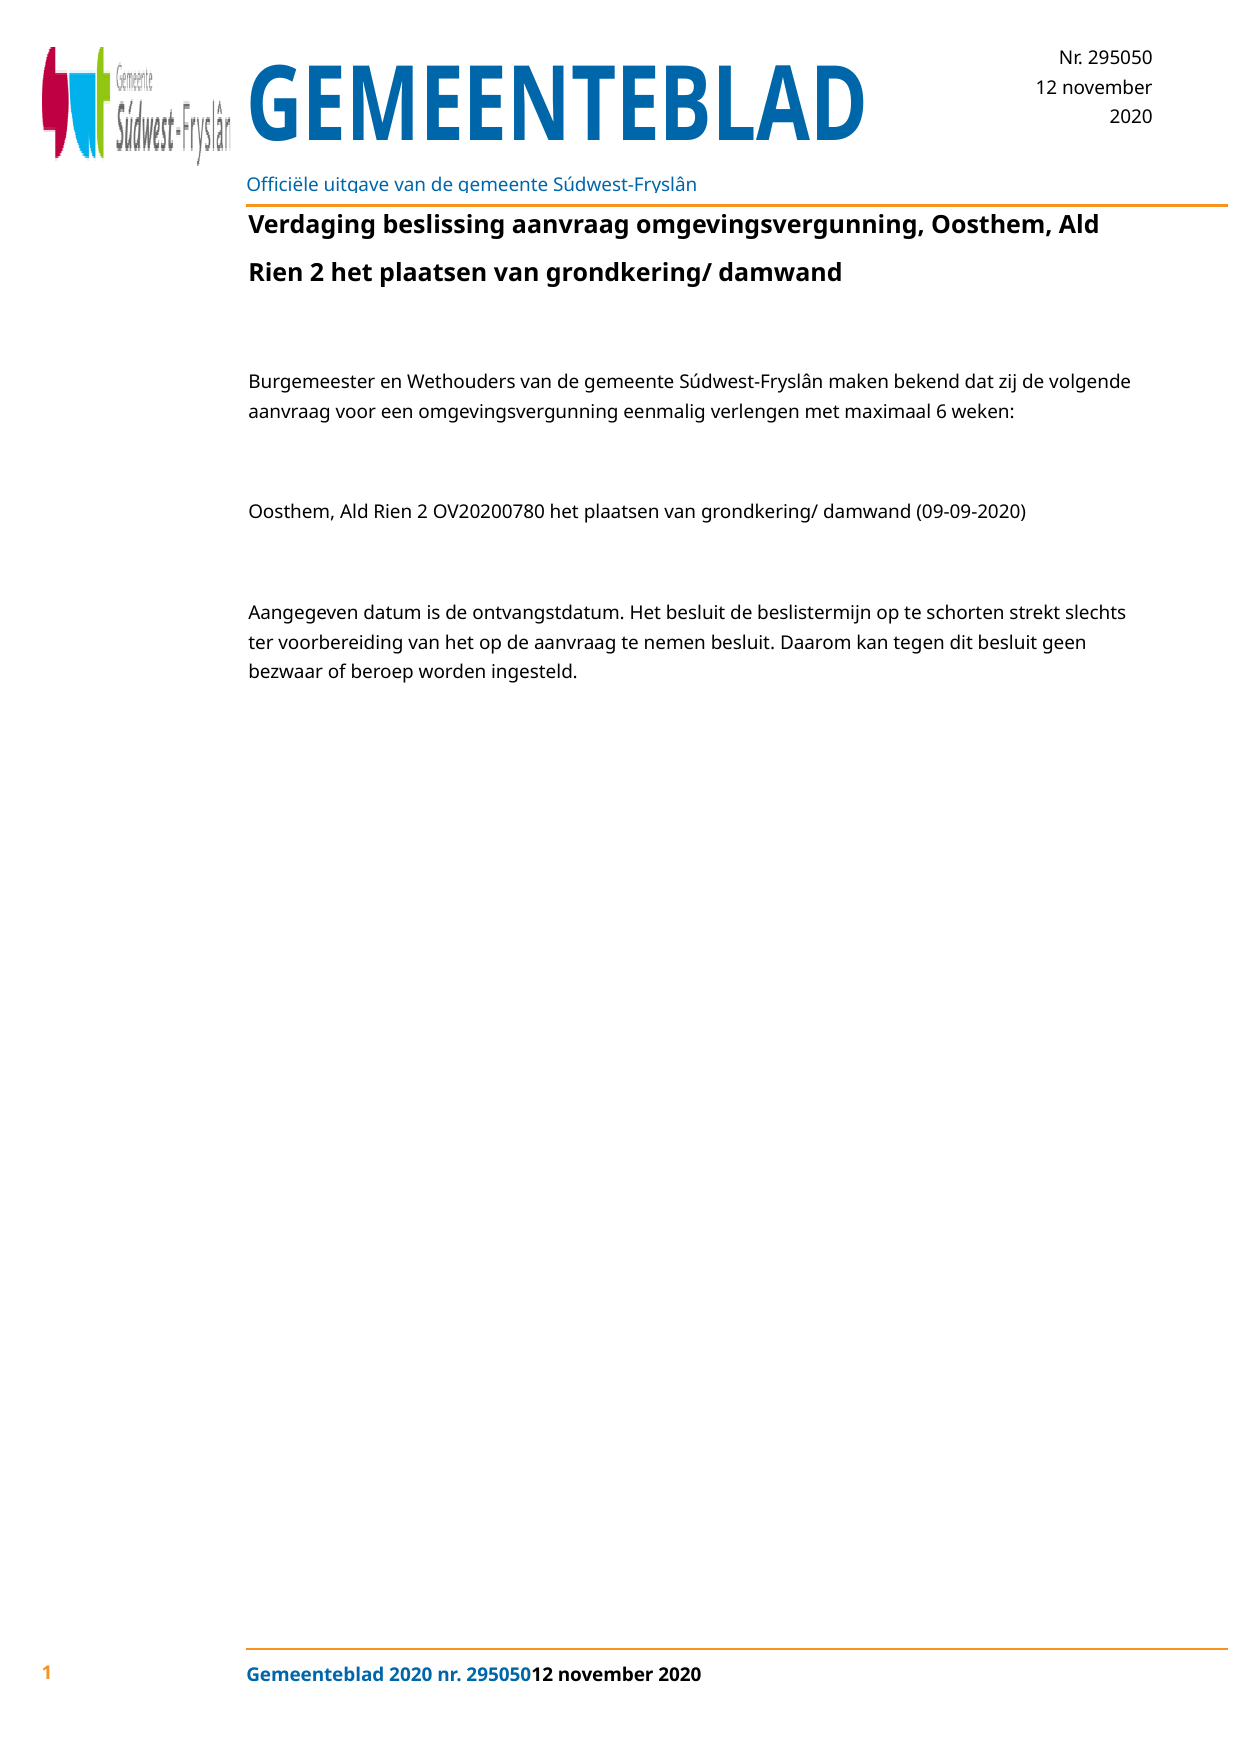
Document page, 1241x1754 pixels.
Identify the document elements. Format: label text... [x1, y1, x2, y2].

text Oosthem, Ald Rien 2 OV20200780 het plaatsen van grondkering/ damwand (09-09-2020) [248, 499, 1152, 524]
picture [41, 47, 231, 172]
text Verdaging beslissing aanvraag omgevingsvergunning, Oosthem, Ald Rien 2 het plaatsen van grondkering/ damwand [248, 207, 1152, 288]
text Burgemeester en Wethouders van de gemeente Súdwest-Fryslân maken bekend dat zij de volgende aanvraag voor een omgevingsvergunning eenmalig verlengen met maximaal 6 weken: [248, 368, 1152, 424]
text Aangegeven datum is de ontvangstdatum. Het besluit de beslistermijn op te schorten strekt slechts ter voorbereiding van het op de aanvraag te nemen besluit. Daarom kan tegen dit besluit geen bezwaar of beroep worden ingesteld. [248, 599, 1152, 684]
